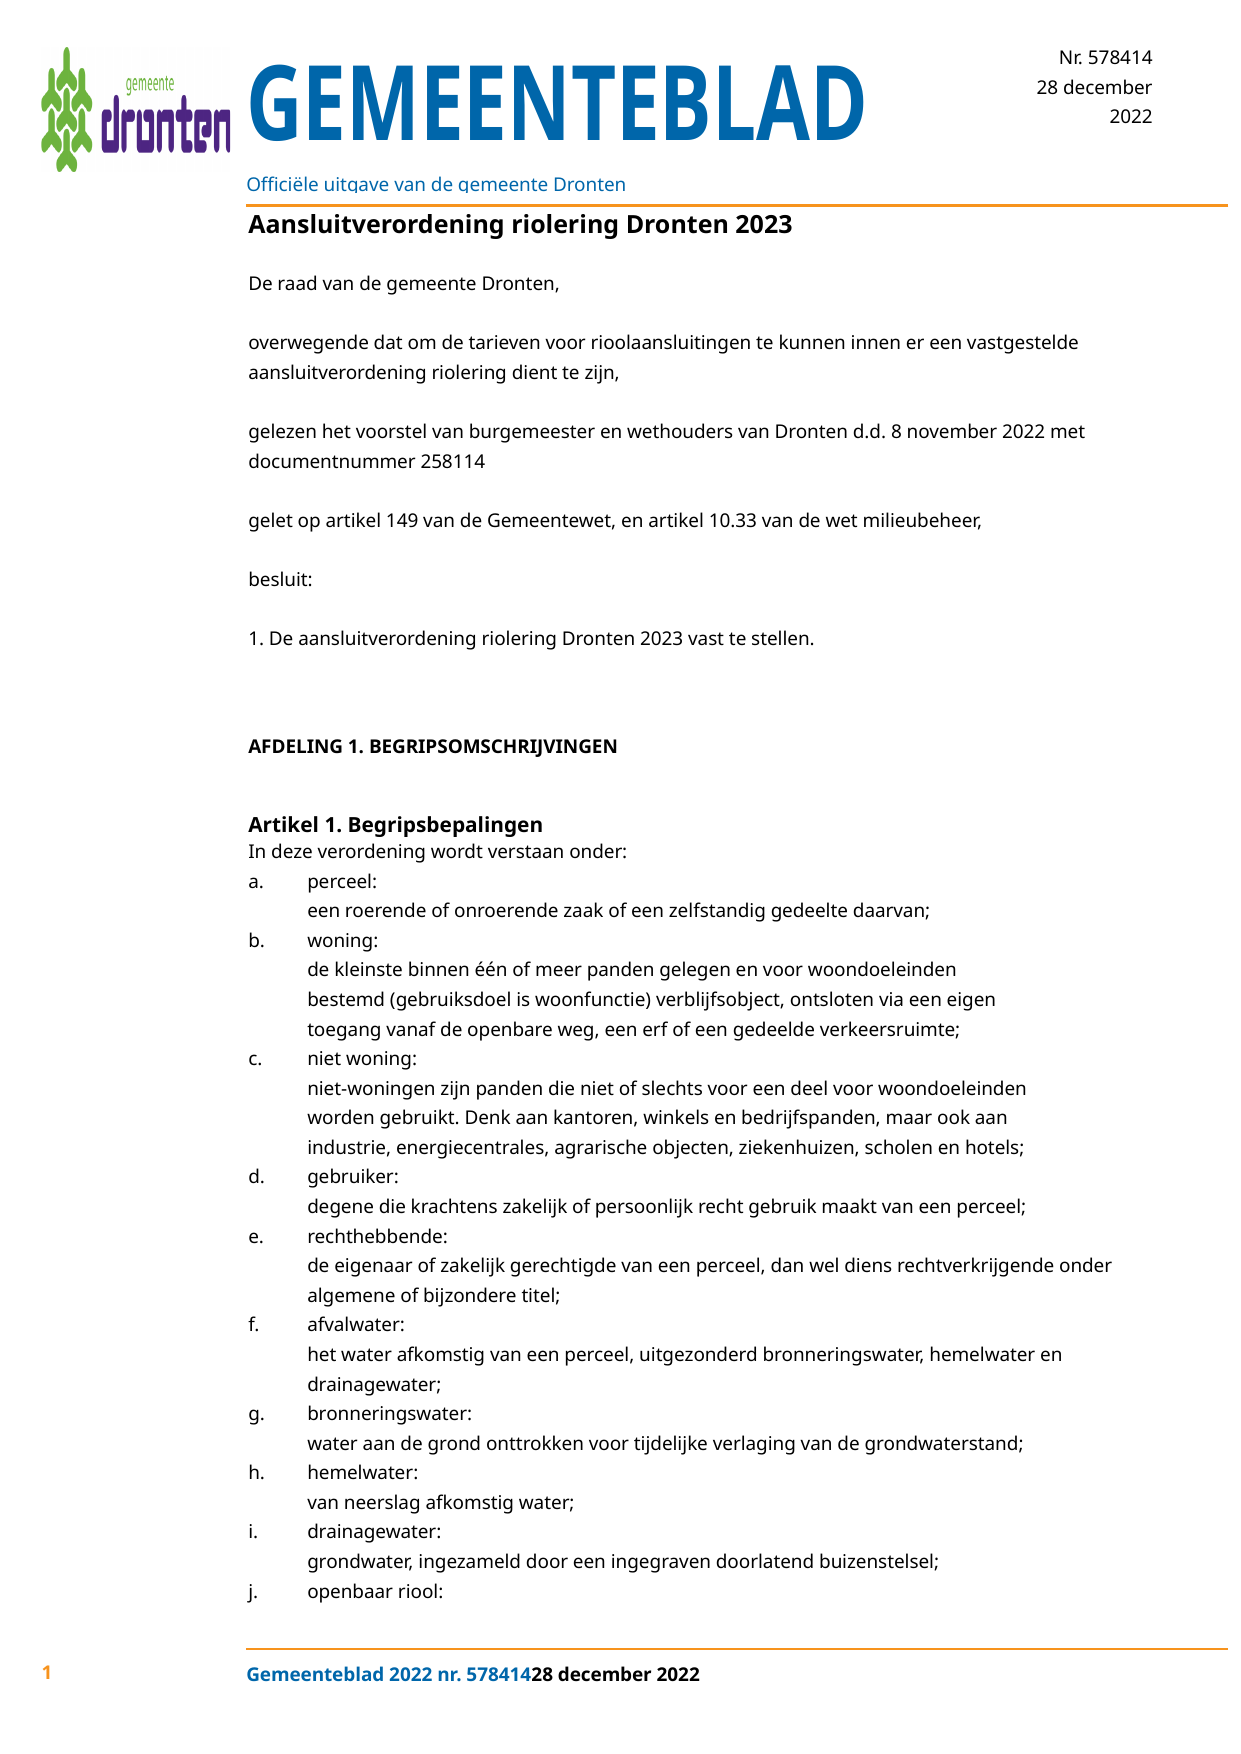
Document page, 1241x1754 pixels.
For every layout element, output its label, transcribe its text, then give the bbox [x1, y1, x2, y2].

list perceel: [248, 868, 1152, 894]
list grondwater, ingezameld door een ingegraven doorlatend buizenstelsel; [248, 1548, 1152, 1574]
list drainagewater: [248, 1519, 1152, 1544]
list het water afkomstig van een perceel, uitgezonderd bronneringswater, hemelwater en drainagewater; [248, 1341, 1152, 1397]
text gelezen het voorstel van burgemeester en wethouders van Dronten d.d. 8 november 2022 met documentnummer 258114 [248, 418, 1152, 473]
text gelet op artikel 149 van de Gemeentewet, en artikel 10.33 van de wet milieubeheer, [248, 507, 1152, 533]
list toegang vanaf de openbare weg, een erf of een gedeelde verkeersruimte; [248, 1016, 1152, 1042]
text 1. De aansluitverordening riolering Dronten 2023 vast te stellen. [248, 625, 1152, 651]
text AFDELING 1. BEGRIPSOMSCHRIJVINGEN [248, 734, 1152, 759]
picture [41, 47, 231, 172]
list rechthebbende: [248, 1223, 1152, 1249]
list de eigenaar of zakelijk gerechtigde van een perceel, dan wel diens rechtverkrijgende onder algemene of bijzondere titel; [248, 1252, 1152, 1308]
list van neerslag afkomstig water; [248, 1489, 1152, 1515]
list afvalwater: [248, 1312, 1152, 1337]
list de kleinste binnen één of meer panden gelegen en voor woondoeleinden [248, 957, 1152, 982]
text Artikel 1. Begripsbepalingen [248, 810, 1152, 838]
list industrie, energiecentrales, agrarische objecten, ziekenhuizen, scholen en hotels; [248, 1134, 1152, 1160]
text Aansluitverordening riolering Dronten 2023 [248, 207, 1152, 241]
list water aan de grond onttrokken voor tijdelijke verlaging van de grondwaterstand; [248, 1430, 1152, 1456]
list bronneringswater: [248, 1400, 1152, 1426]
list hemelwater: [248, 1459, 1152, 1485]
list niet woning: [248, 1045, 1152, 1071]
list bestemd (gebruiksdoel is woonfunctie) verblijfsobject, ontsloten via een eigen [248, 986, 1152, 1012]
list een roerende of onroerende zaak of een zelfstandig gedeelte daarvan; [248, 897, 1152, 923]
list degene die krachtens zakelijk of persoonlijk recht gebruik maakt van een perceel; [248, 1193, 1152, 1219]
list worden gebruikt. Denk aan kantoren, winkels en bedrijfspanden, maar ook aan [248, 1104, 1152, 1130]
list gebruiker: [248, 1164, 1152, 1189]
text overwegende dat om de tarieven voor rioolaansluitingen te kunnen innen er een vastgestelde aansluitverordening riolering dient te zijn, [248, 329, 1152, 385]
list openbaar riool: [248, 1578, 1152, 1604]
text In deze verordening wordt verstaan onder: [248, 838, 1152, 864]
list niet-woningen zijn panden die niet of slechts voor een deel voor woondoeleinden [248, 1075, 1152, 1101]
text De raad van de gemeente Dronten, [248, 270, 1152, 296]
list woning: [248, 927, 1152, 953]
text besluit: [248, 566, 1152, 592]
